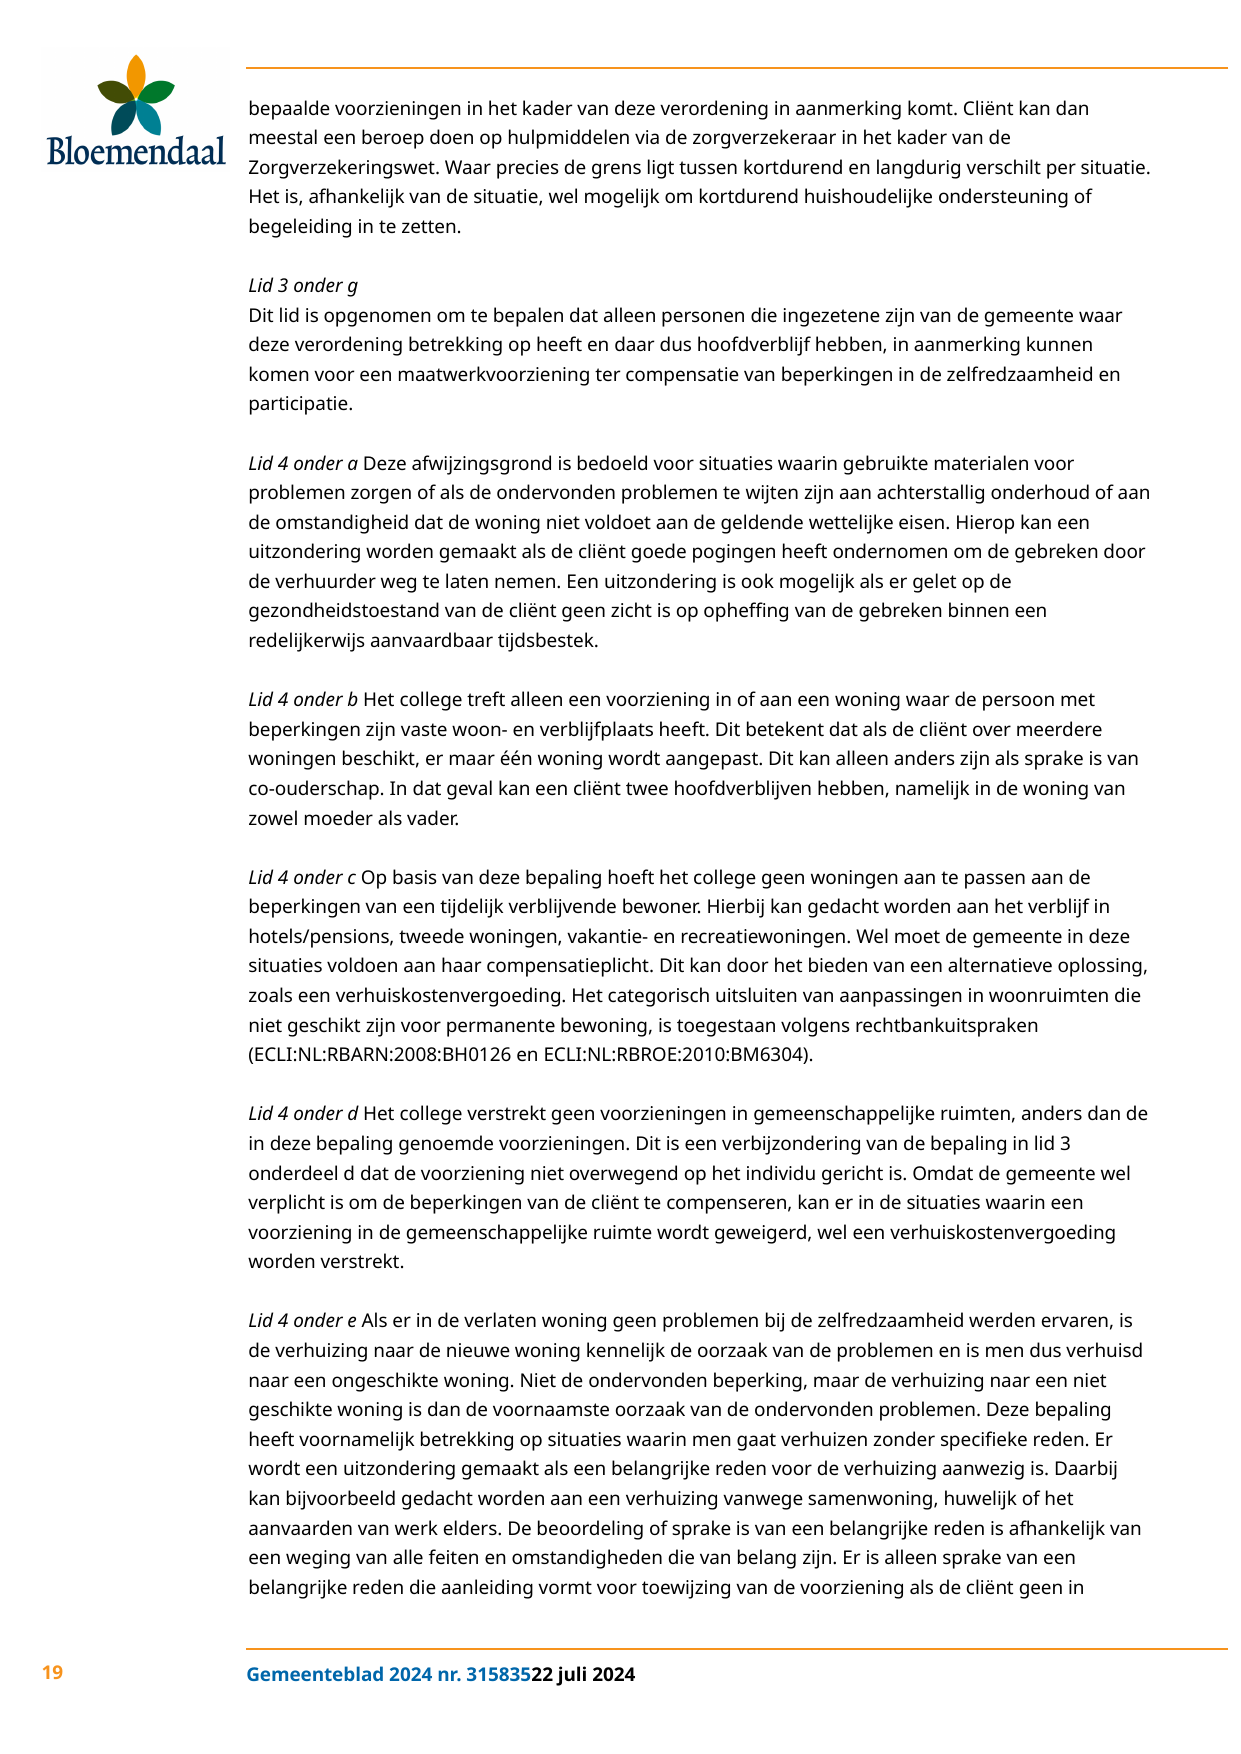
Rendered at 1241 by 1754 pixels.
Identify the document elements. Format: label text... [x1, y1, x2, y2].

text bepaalde voorzieningen in het kader van deze verordening in aanmerking komt. Cliënt kan dan meestal een beroep doen op hulpmiddelen via de zorgverzekeraar in het kader van de Zorgverzekeringswet. Waar precies de grens ligt tussen kortdurend en langdurig verschilt per situatie. Het is, afhankelijk van de situatie, wel mogelijk om kortdurend huishoudelijke ondersteuning of begeleiding in te zetten. [248, 95, 1152, 239]
picture [41, 47, 231, 172]
text Dit lid is opgenomen om te bepalen dat alleen personen die ingezetene zijn van de gemeente waar deze verordening betrekking op heeft en daar dus hoofdverblijf hebben, in aanmerking kunnen komen voor een maatwerkvoorziening ter compensatie van beperkingen in de zelfredzaamheid en participatie. [248, 302, 1152, 416]
text Lid 4 onder c Op basis van deze bepaling hoeft het college geen woningen aan te passen aan de beperkingen van een tijdelijk verblijvende bewoner. Hierbij kan gedacht worden aan het verblijf in hotels/pensions, tweede woningen, vakantie‐ en recreatiewoningen. Wel moet de gemeente in deze situaties voldoen aan haar compensatieplicht. Dit kan door het bieden van een alternatieve oplossing, zoals een verhuiskostenvergoeding. Het categorisch uitsluiten van aanpassingen in woonruimten die niet geschikt zijn voor permanente bewoning, is toegestaan volgens rechtbankuitspraken (ECLI:NL:RBARN:2008:BH0126 en ECLI:NL:RBROE:2010:BM6304). [248, 864, 1152, 1067]
text Lid 4 onder b Het college treft alleen een voorziening in of aan een woning waar de persoon met beperkingen zijn vaste woon- en verblijfplaats heeft. Dit betekent dat als de cliënt over meerdere woningen beschikt, er maar één woning wordt aangepast. Dit kan alleen anders zijn als sprake is van co-ouderschap. In dat geval kan een cliënt twee hoofdverblijven hebben, namelijk in de woning van zowel moeder als vader. [248, 686, 1152, 831]
text Lid 4 onder d Het college verstrekt geen voorzieningen in gemeenschappelijke ruimten, anders dan de in deze bepaling genoemde voorzieningen. Dit is een verbijzondering van de bepaling in lid 3 onderdeel d dat de voorziening niet overwegend op het individu gericht is. Omdat de gemeente wel verplicht is om de beperkingen van de cliënt te compenseren, kan er in de situaties waarin een voorziening in de gemeenschappelijke ruimte wordt geweigerd, wel een verhuiskostenvergoeding worden verstrekt. [248, 1101, 1152, 1274]
text Lid 4 onder e Als er in de verlaten woning geen problemen bij de zelfredzaamheid werden ervaren, is de verhuizing naar de nieuwe woning kennelijk de oorzaak van de problemen en is men dus verhuisd naar een ongeschikte woning. Niet de ondervonden beperking, maar de verhuizing naar een niet geschikte woning is dan de voornaamste oorzaak van de ondervonden problemen. Deze bepaling heeft voornamelijk betrekking op situaties waarin men gaat verhuizen zonder specifieke reden. Er wordt een uitzondering gemaakt als een belangrijke reden voor de verhuizing aanwezig is. Daarbij kan bijvoorbeeld gedacht worden aan een verhuizing vanwege samenwoning, huwelijk of het aanvaarden van werk elders. De beoordeling of sprake is van een belangrijke reden is afhankelijk van een weging van alle feiten en omstandigheden die van belang zijn. Er is alleen sprake van een belangrijke reden die aanleiding vormt voor toewijzing van de voorziening als de cliënt geen in [248, 1308, 1152, 1600]
text Lid 4 onder a Deze afwijzingsgrond is bedoeld voor situaties waarin gebruikte materialen voor problemen zorgen of als de ondervonden problemen te wijten zijn aan achterstallig onderhoud of aan de omstandigheid dat de woning niet voldoet aan de geldende wettelijke eisen. Hierop kan een uitzondering worden gemaakt als de cliënt goede pogingen heeft ondernomen om de gebreken door de verhuurder weg te laten nemen. Een uitzondering is ook mogelijk als er gelet op de gezondheidstoestand van de cliënt geen zicht is op opheffing van de gebreken binnen een redelijkerwijs aanvaardbaar tijdsbestek. [248, 450, 1152, 653]
text Lid 3 onder g [248, 272, 1152, 298]
